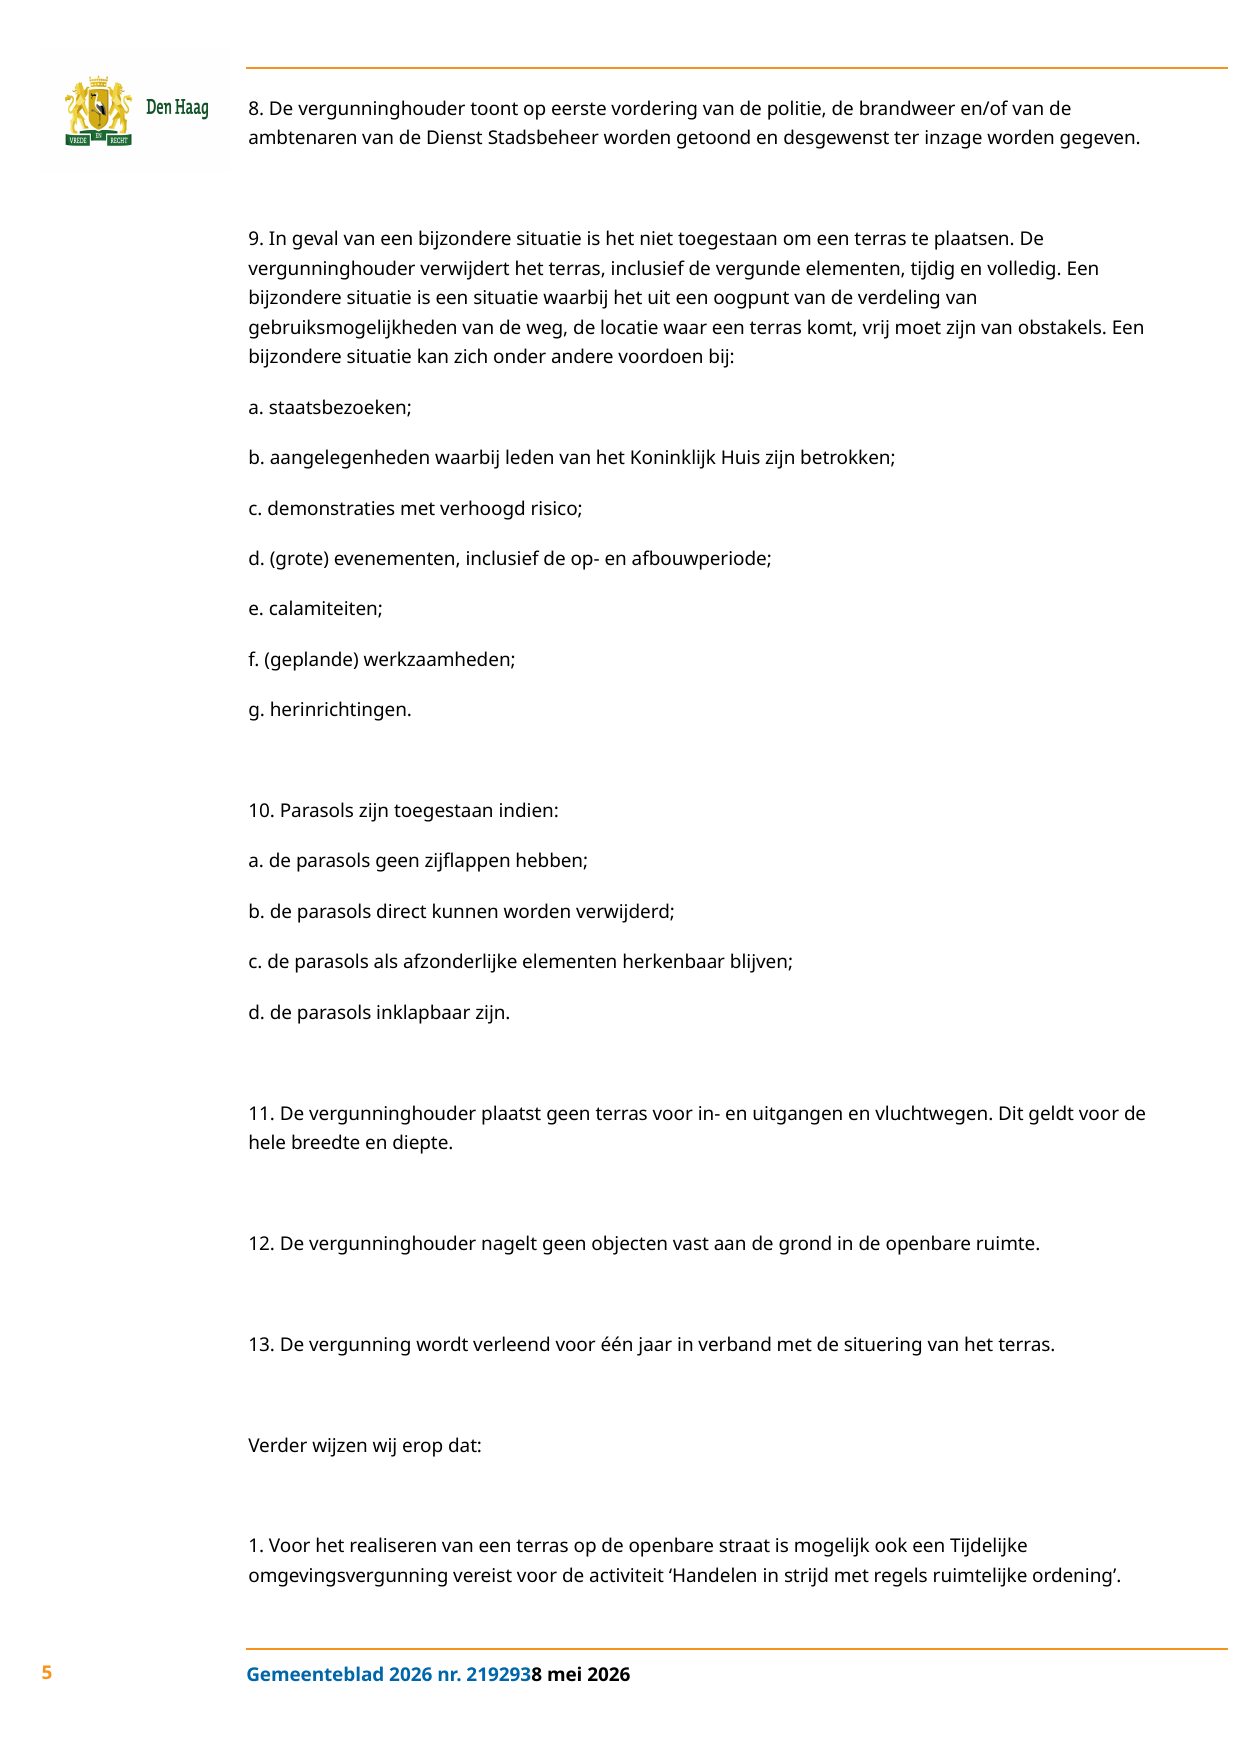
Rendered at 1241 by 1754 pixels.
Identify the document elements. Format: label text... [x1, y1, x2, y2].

text 8. De vergunninghouder toont op eerste vordering van de politie, de brandweer en/of van de ambtenaren van de Dienst Stadsbeheer worden getoond en desgewenst ter inzage worden gegeven. [248, 95, 1152, 150]
text 13. De vergunning wordt verleend voor één jaar in verband met de situering van het terras. [248, 1331, 1152, 1357]
text 12. De vergunninghouder nagelt geen objecten vast aan de grond in de openbare ruimte. [248, 1230, 1152, 1256]
text 1. Voor het realiseren van een terras op de openbare straat is mogelijk ook een Tijdelijke omgevingsvergunning vereist voor de activiteit ‘Handelen in strijd met regels ruimtelijke ordening’. [248, 1533, 1152, 1588]
text 10. Parasols zijn toegestaan indien: [248, 797, 1152, 823]
text b. aangelegenheden waarbij leden van het Koninklijk Huis zijn betrokken; [248, 444, 1152, 470]
text d. (grote) evenementen, inclusief de op- en afbouwperiode; [248, 545, 1152, 571]
text a. staatsbezoeken; [248, 394, 1152, 420]
text e. calamiteiten; [248, 596, 1152, 621]
text a. de parasols geen zijflappen hebben; [248, 848, 1152, 873]
text 9. In geval van een bijzondere situatie is het niet toegestaan om een terras te plaatsen. De vergunninghouder verwijdert het terras, inclusief de vergunde elementen, tijdig en volledig. Een bijzondere situatie is een situatie waarbij het uit een oogpunt van de verdeling van gebruiksmogelijkheden van de weg, de locatie waar een terras komt, vrij moet zijn van obstakels. Een bijzondere situatie kan zich onder andere voordoen bij: [248, 225, 1152, 369]
text 11. De vergunninghouder plaatst geen terras voor in- en uitgangen en vluchtwegen. Dit geldt voor de hele breedte en diepte. [248, 1100, 1152, 1155]
text c. demonstraties met verhoogd risico; [248, 495, 1152, 521]
text d. de parasols inklapbaar zijn. [248, 999, 1152, 1025]
text b. de parasols direct kunnen worden verwijderd; [248, 898, 1152, 924]
text g. herinrichtingen. [248, 696, 1152, 722]
text c. de parasols als afzonderlijke elementen herkenbaar blijven; [248, 948, 1152, 974]
picture [41, 47, 231, 172]
text f. (geplande) werkzaamheden; [248, 646, 1152, 672]
text Verder wijzen wij erop dat: [248, 1432, 1152, 1458]
